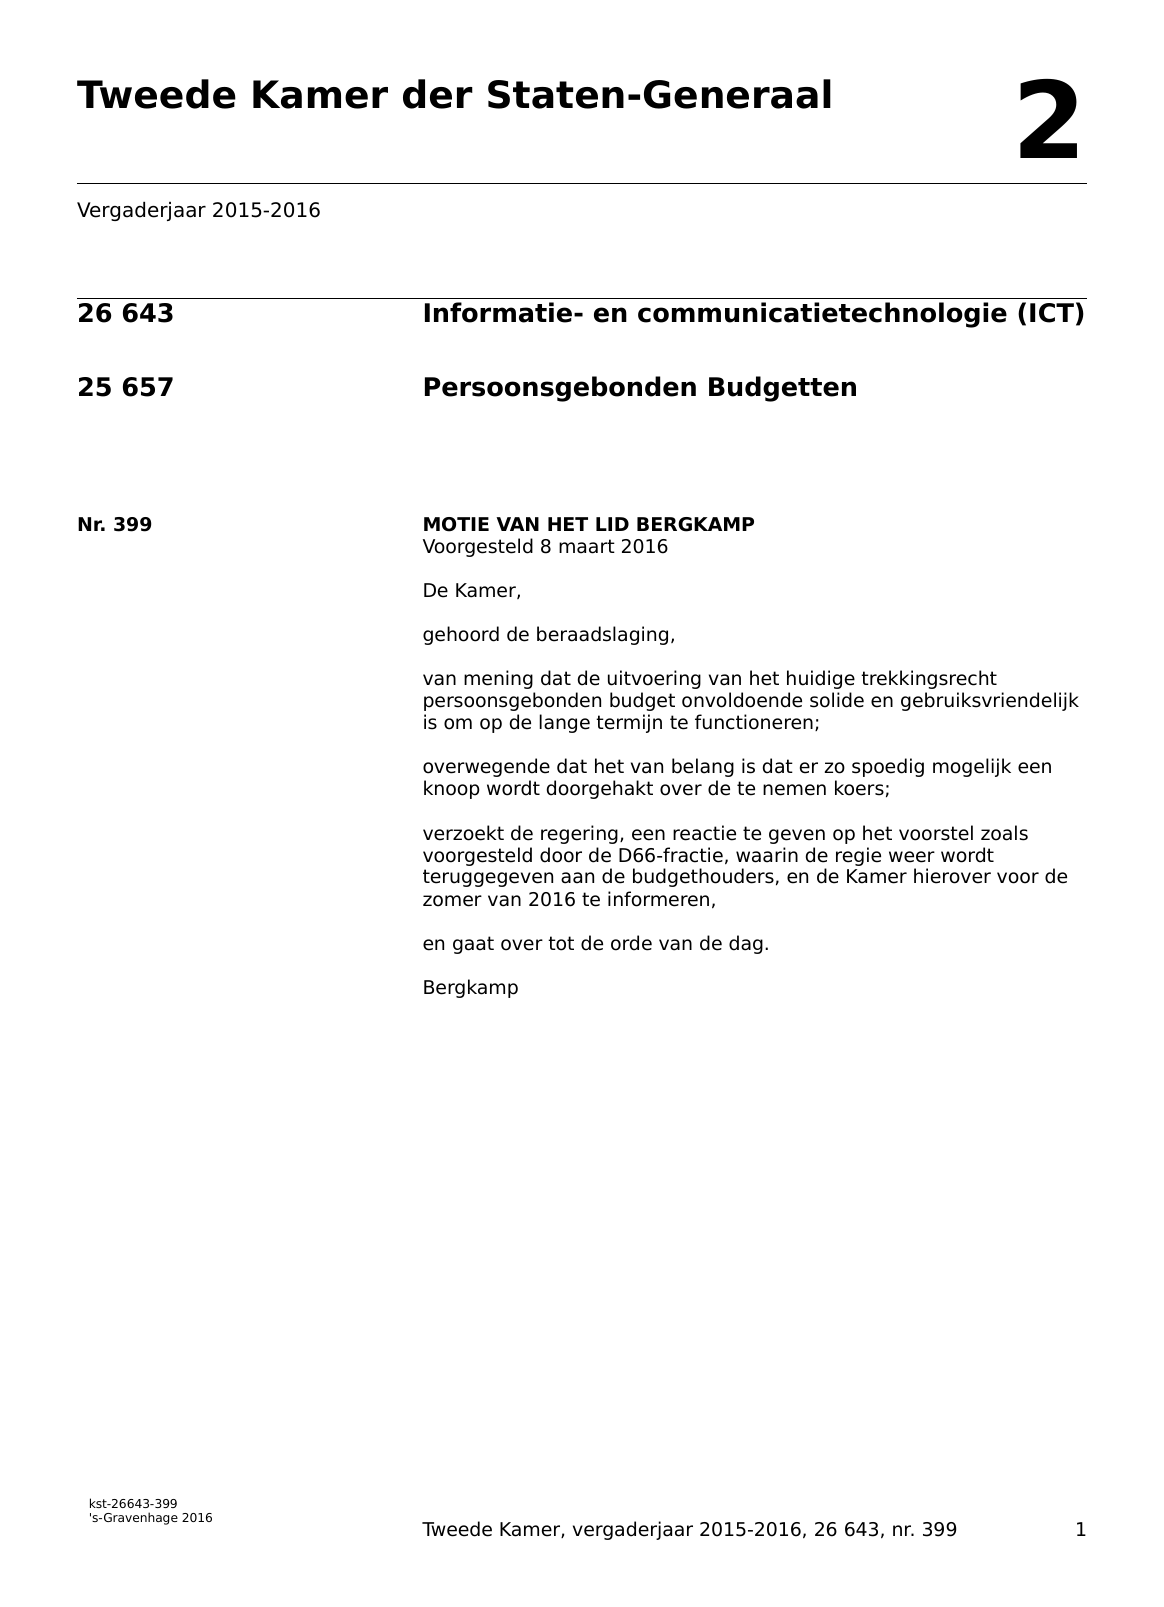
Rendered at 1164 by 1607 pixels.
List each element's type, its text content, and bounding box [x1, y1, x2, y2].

text van mening dat de uitvoering van het huidige trekkingsrecht persoonsgebonden budget onvoldoende solide en gebruiksvriendelijk is om op de lange termijn te functioneren; [422, 668, 1087, 734]
text Bergkamp [422, 977, 1087, 999]
subtitle 26 643 Informatie- en communicatietechnologie (ICT) [77, 299, 1087, 329]
table_header 2 [886, 59, 1087, 183]
text kst-26643-399 [88, 1497, 323, 1511]
table_cell Vergaderjaar 2015-2016 [77, 184, 1087, 298]
subtitle Nr. 399 MOTIE VAN HET LID BERGKAMP [77, 514, 1087, 536]
table_header Tweede Kamer der Staten-Generaal [77, 59, 886, 183]
text overwegende dat het van belang is dat er zo spoedig mogelijk een knoop wordt doorgehakt over de te nemen koers; [422, 756, 1087, 800]
text gehoord de beraadslaging, [422, 624, 1087, 646]
text Voorgesteld 8 maart 2016 [422, 536, 1087, 558]
text verzoekt de regering, een reactie te geven op het voorstel zoals voorgesteld door de D66-fractie, waarin de regie weer wordt teruggegeven aan de budgethouders, en de Kamer hierover voor de zomer van 2016 te informeren, [422, 822, 1087, 910]
text 's-Gravenhage 2016 [88, 1511, 323, 1525]
subtitle 25 657 Persoonsgebonden Budgetten [77, 373, 1087, 403]
text De Kamer, [422, 580, 1087, 602]
text en gaat over tot de orde van de dag. [422, 933, 1087, 954]
